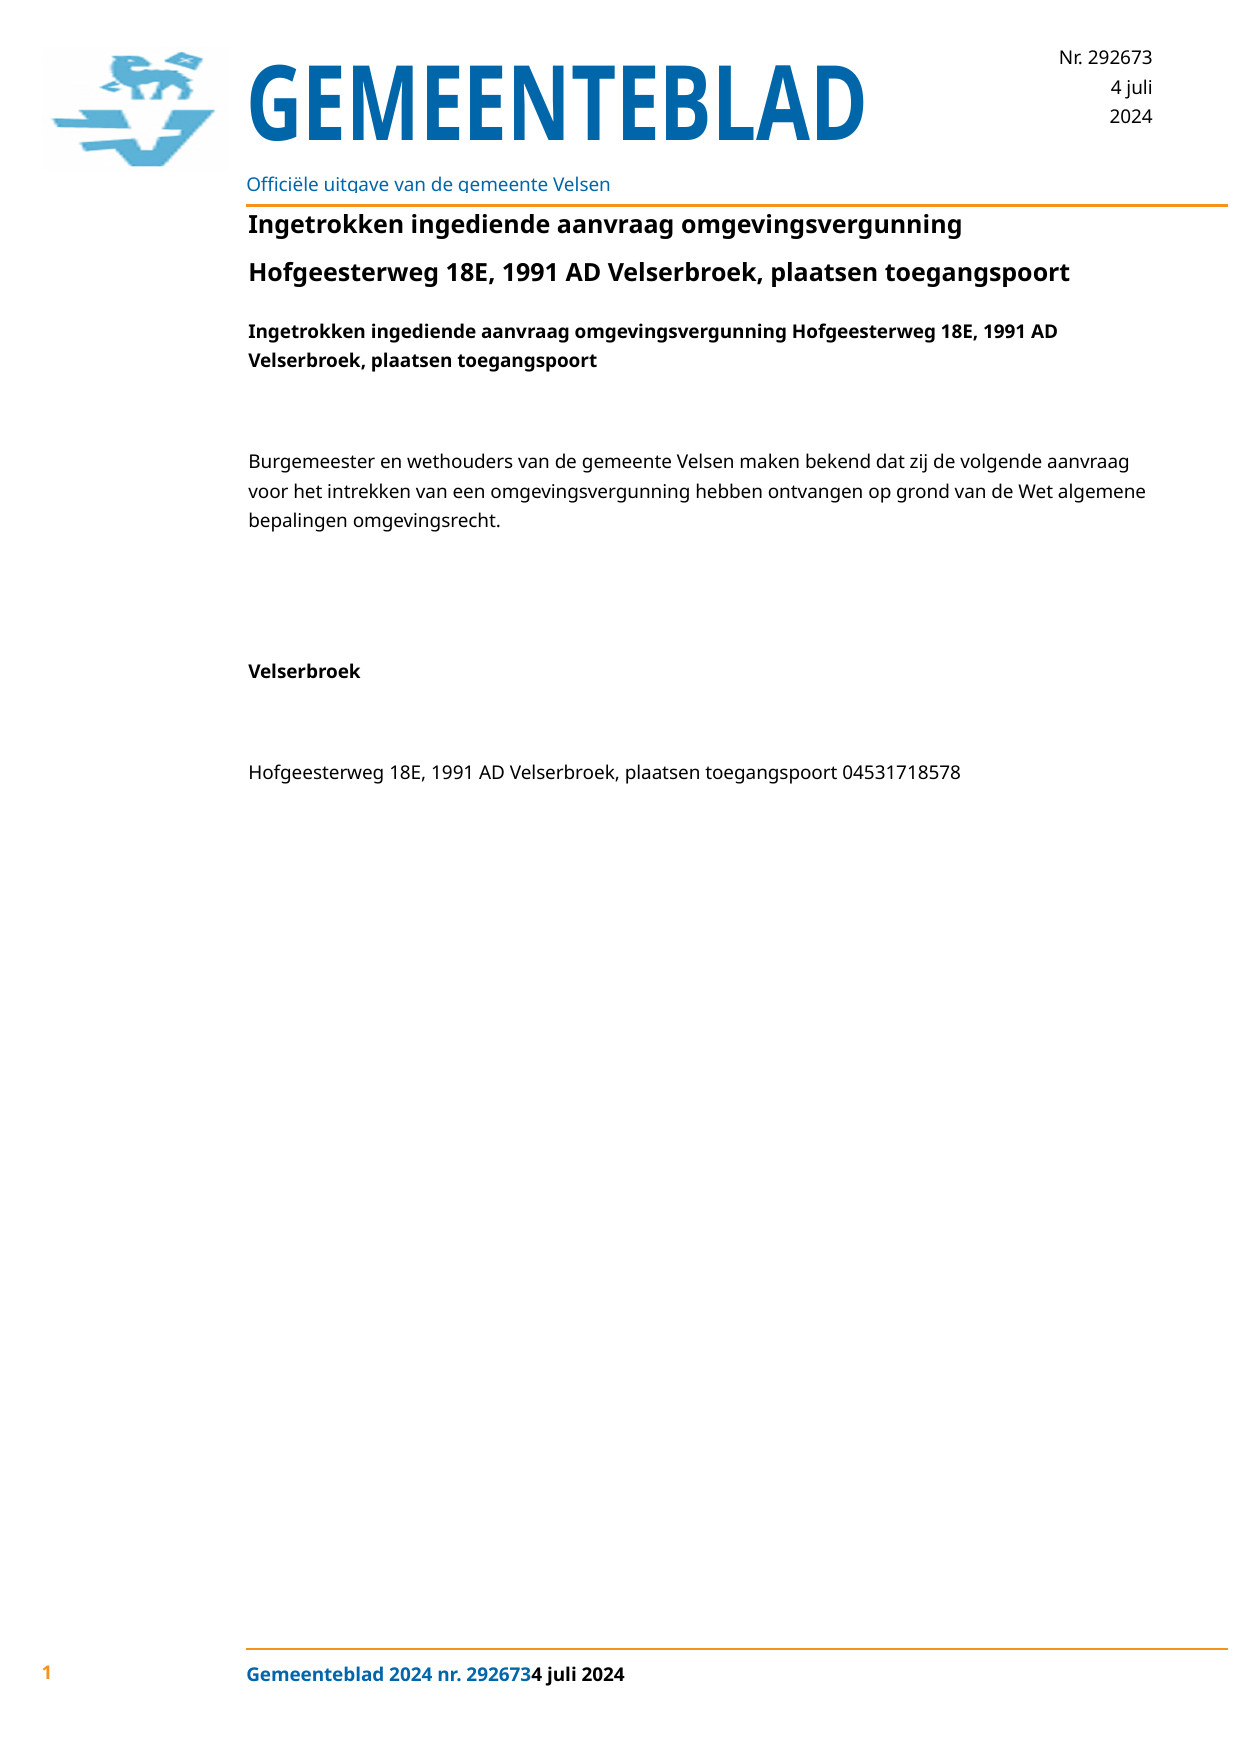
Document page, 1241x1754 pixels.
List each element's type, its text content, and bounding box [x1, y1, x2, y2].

text Ingetrokken ingediende aanvraag omgevingsvergunning Hofgeesterweg 18E, 1991 AD Velserbroek, plaatsen toegangspoort [248, 318, 1152, 373]
text Ingetrokken ingediende aanvraag omgevingsvergunning Hofgeesterweg 18E, 1991 AD Velserbroek, plaatsen toegangspoort [248, 207, 1152, 288]
text Burgemeester en wethouders van de gemeente Velsen maken bekend dat zij de volgende aanvraag voor het intrekken van een omgevingsvergunning hebben ontvangen op grond van de Wet algemene bepalingen omgevingsrecht. [248, 448, 1152, 533]
text Velserbroek [248, 659, 1152, 684]
picture [41, 47, 231, 172]
text Hofgeesterweg 18E, 1991 AD Velserbroek, plaatsen toegangspoort 04531718578 [248, 759, 1152, 785]
